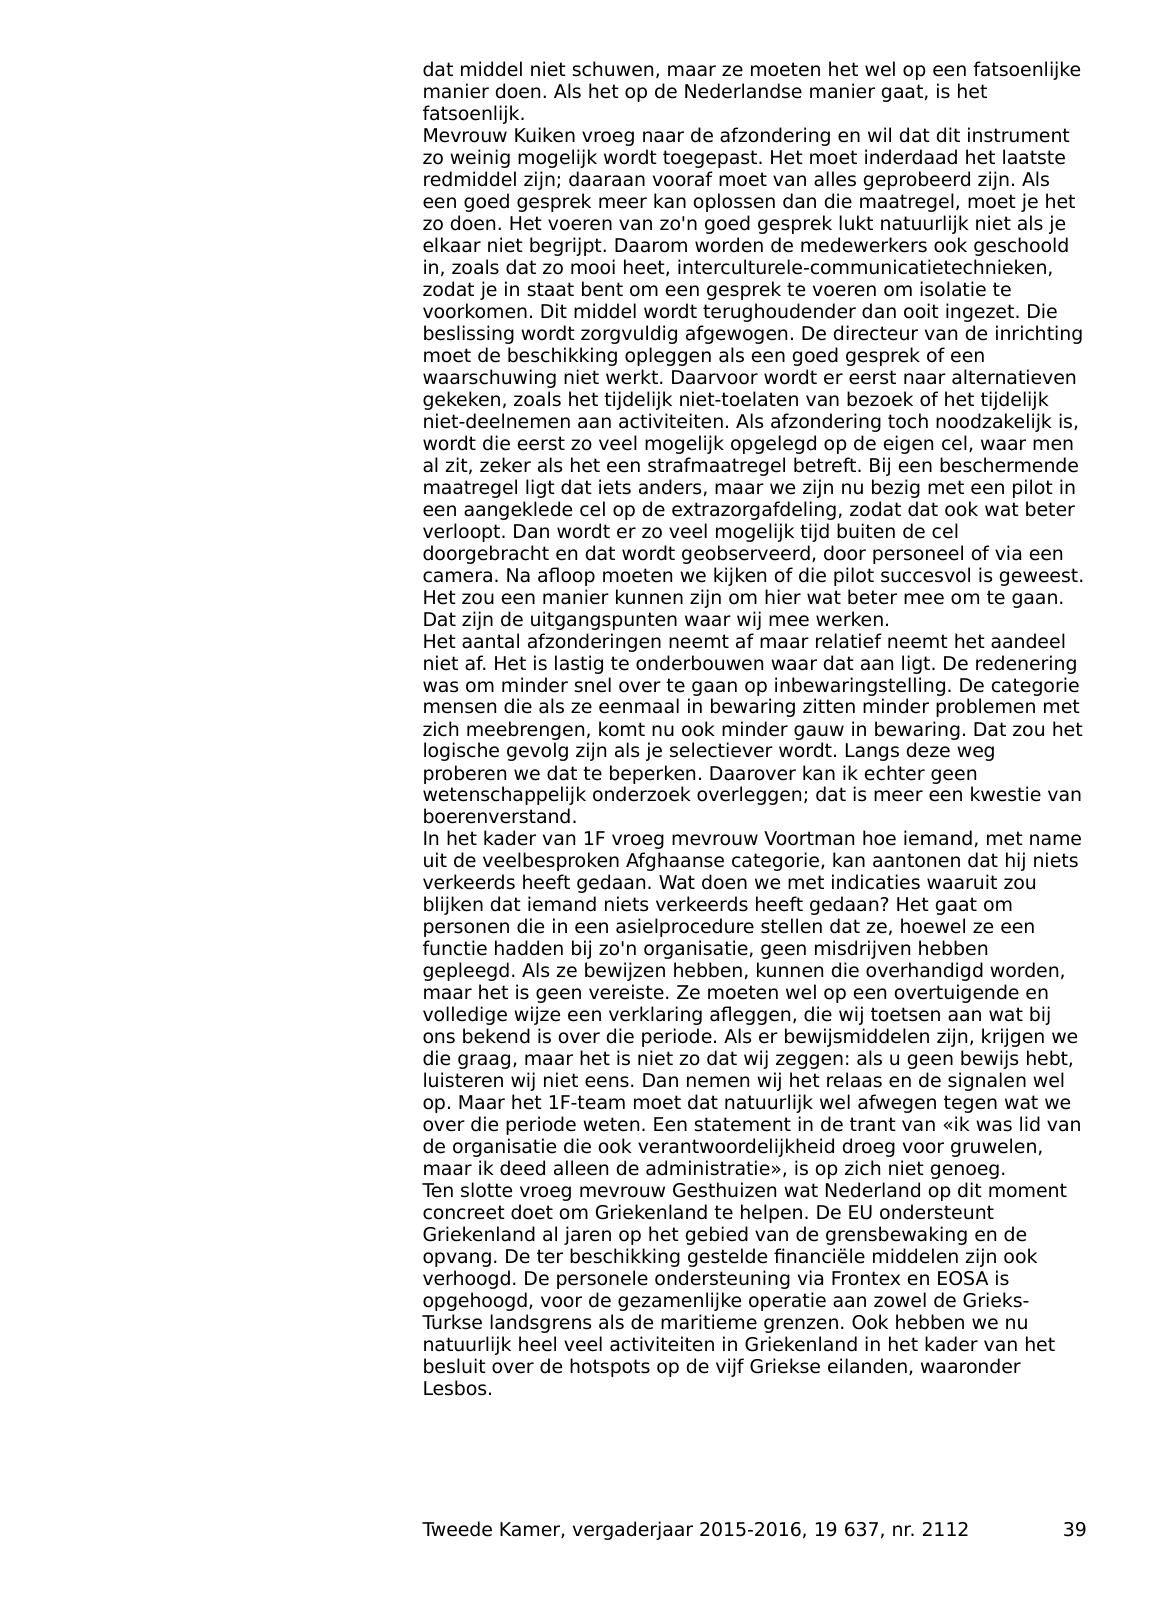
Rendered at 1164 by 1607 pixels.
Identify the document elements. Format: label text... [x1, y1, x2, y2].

text dat middel niet schuwen, maar ze moeten het wel op een fatsoenlijke manier doen. Als het op de Nederlandse manier gaat, is het fatsoenlijk. [422, 59, 1087, 125]
text In het kader van 1F vroeg mevrouw Voortman hoe iemand, met name uit de veelbesproken Afghaanse categorie, kan aantonen dat hij niets verkeerds heeft gedaan. Wat doen we met indicaties waaruit zou blijken dat iemand niets verkeerds heeft gedaan? Het gaat om personen die in een asielprocedure stellen dat ze, hoewel ze een functie hadden bij zo'n organisatie, geen misdrijven hebben gepleegd. Als ze bewijzen hebben, kunnen die overhandigd worden, maar het is geen vereiste. Ze moeten wel op een overtuigende en volledige wijze een verklaring afleggen, die wij toetsen aan wat bij ons bekend is over die periode. Als er bewijsmiddelen zijn, krijgen we die graag, maar het is niet zo dat wij zeggen: als u geen bewijs hebt, luisteren wij niet eens. Dan nemen wij het relaas en de signalen wel op. Maar het 1F-team moet dat natuurlijk wel afwegen tegen wat we over die periode weten. Een statement in de trant van «ik was lid van de organisatie die ook verantwoordelijkheid droeg voor gruwelen, maar ik deed alleen de administratie», is op zich niet genoeg. [422, 828, 1087, 1180]
text Mevrouw Kuiken vroeg naar de afzondering en wil dat dit instrument zo weinig mogelijk wordt toegepast. Het moet inderdaad het laatste redmiddel zijn; daaraan vooraf moet van alles geprobeerd zijn. Als een goed gesprek meer kan oplossen dan die maatregel, moet je het zo doen. Het voeren van zo'n goed gesprek lukt natuurlijk niet als je elkaar niet begrijpt. Daarom worden de medewerkers ook geschoold in, zoals dat zo mooi heet, interculturele-communicatietechnieken, zodat je in staat bent om een gesprek te voeren om isolatie te voorkomen. Dit middel wordt terughoudender dan ooit ingezet. Die beslissing wordt zorgvuldig afgewogen. De directeur van de inrichting moet de beschikking opleggen als een goed gesprek of een waarschuwing niet werkt. Daarvoor wordt er eerst naar alternatieven gekeken, zoals het tijdelijk niet-toelaten van bezoek of het tijdelijk niet-deelnemen aan activiteiten. Als afzondering toch noodzakelijk is, wordt die eerst zo veel mogelijk opgelegd op de eigen cel, waar men al zit, zeker als het een strafmaatregel betreft. Bij een beschermende maatregel ligt dat iets anders, maar we zijn nu bezig met een pilot in een aangeklede cel op de extrazorgafdeling, zodat dat ook wat beter verloopt. Dan wordt er zo veel mogelijk tijd buiten de cel doorgebracht en dat wordt geobserveerd, door personeel of via een camera. Na afloop moeten we kijken of die pilot succesvol is geweest. Het zou een manier kunnen zijn om hier wat beter mee om te gaan. Dat zijn de uitgangspunten waar wij mee werken. [422, 125, 1087, 631]
text Het aantal afzonderingen neemt af maar relatief neemt het aandeel niet af. Het is lastig te onderbouwen waar dat aan ligt. De redenering was om minder snel over te gaan op inbewaringstelling. De categorie mensen die als ze eenmaal in bewaring zitten minder problemen met zich meebrengen, komt nu ook minder gauw in bewaring. Dat zou het logische gevolg zijn als je selectiever wordt. Langs deze weg proberen we dat te beperken. Daarover kan ik echter geen wetenschappelijk onderzoek overleggen; dat is meer een kwestie van boerenverstand. [422, 631, 1087, 828]
text Ten slotte vroeg mevrouw Gesthuizen wat Nederland op dit moment concreet doet om Griekenland te helpen. De EU ondersteunt Griekenland al jaren op het gebied van de grensbewaking en de opvang. De ter beschikking gestelde financiële middelen zijn ook verhoogd. De personele ondersteuning via Frontex en EOSA is opgehoogd, voor de gezamenlijke operatie aan zowel de Grieks-Turkse landsgrens als de maritieme grenzen. Ook hebben we nu natuurlijk heel veel activiteiten in Griekenland in het kader van het besluit over de hotspots op de vijf Griekse eilanden, waaronder Lesbos. [422, 1180, 1087, 1400]
